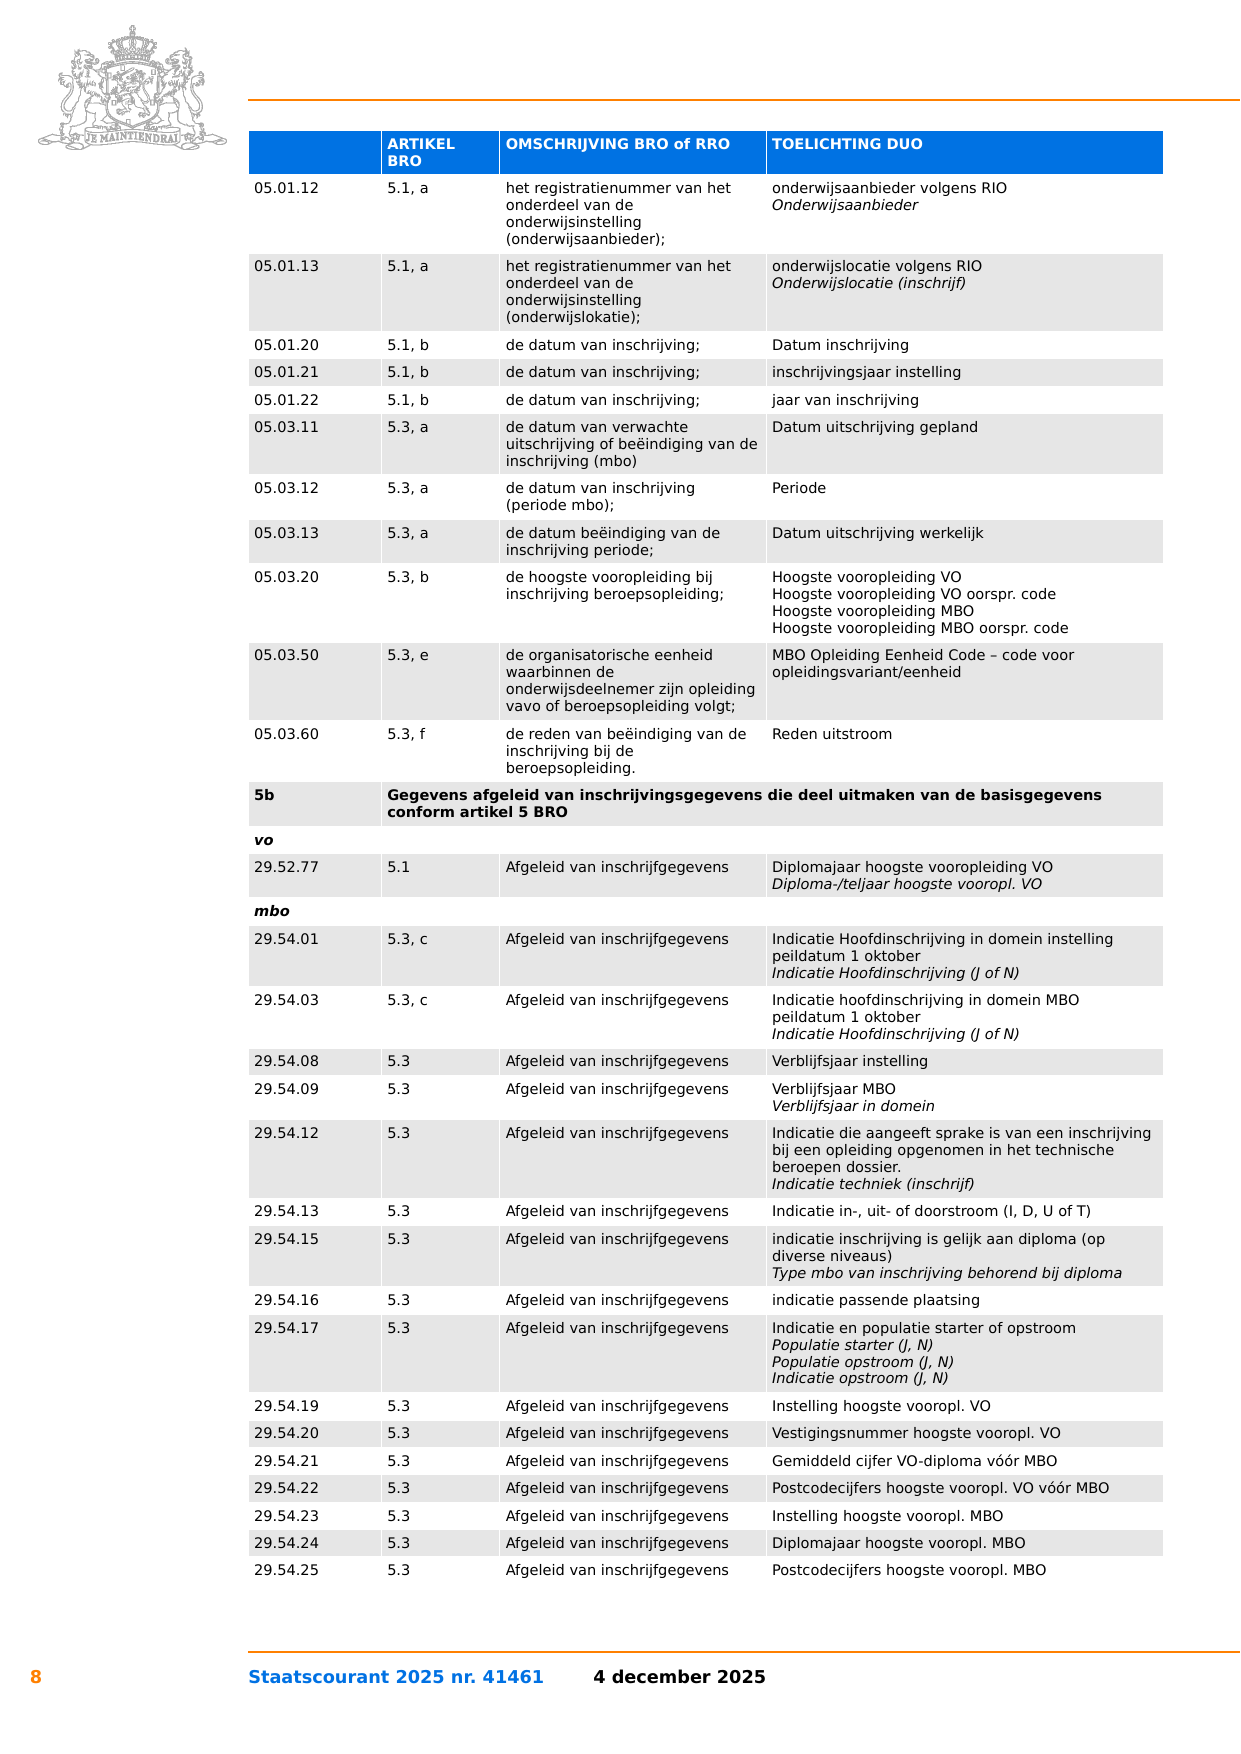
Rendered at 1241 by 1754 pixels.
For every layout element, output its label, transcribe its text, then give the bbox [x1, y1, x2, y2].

table_cell [382, 899, 499, 925]
table_cell 29.54.15 [249, 1226, 381, 1286]
table_cell 29.54.23 [249, 1503, 381, 1529]
table_cell 05.03.13 [249, 520, 381, 563]
table_cell 29.54.22 [249, 1475, 381, 1502]
table_header [249, 131, 381, 174]
table_cell 29.54.13 [249, 1199, 381, 1225]
table_cell 5.3 [382, 1049, 499, 1075]
table_cell 5.3, a [382, 476, 499, 519]
table_cell Afgeleid van inschrijfgegevens [500, 1199, 766, 1225]
table_cell Afgeleid van inschrijfgegevens [500, 1448, 766, 1474]
table_cell de datum van inschrijving; [500, 359, 766, 386]
table_cell 5.3 [382, 1120, 499, 1198]
table_cell 05.01.22 [249, 387, 381, 413]
table_cell 5.3 [382, 1315, 499, 1392]
table_cell Afgeleid van inschrijfgegevens [500, 854, 766, 897]
table_cell Vestigingsnummer hoogste vooropl. VO [767, 1421, 1163, 1447]
table_header ARTIKEL BRO [382, 131, 499, 174]
table_cell 05.01.12 [249, 175, 381, 253]
table_cell 5.3 [382, 1076, 499, 1119]
table_cell Indicatie Hoofdinschrijving in domein instelling peildatum 1 oktober Indicatie Hoofdinschrijving (J of N) [767, 926, 1163, 986]
table_cell 5.3 [382, 1558, 499, 1584]
table_cell vo [249, 827, 381, 853]
table_cell 5.1, b [382, 359, 499, 386]
table_cell 5.1, a [382, 175, 499, 253]
table_cell jaar van inschrijving [767, 387, 1163, 413]
table_cell 29.54.08 [249, 1049, 381, 1075]
table_cell Periode [767, 476, 1163, 519]
table_cell Gegevens afgeleid van inschrijvingsgegevens die deel uitmaken van de basisgegevens conform artikel 5 BRO [382, 782, 1163, 826]
table_cell 5.1 [382, 854, 499, 897]
table_cell de datum van inschrijving; [500, 332, 766, 358]
table_cell 29.54.16 [249, 1288, 381, 1314]
table_cell 5b [249, 782, 381, 826]
table_cell Indicatie hoofdinschrijving in domein MBO peildatum 1 oktober Indicatie Hoofdinschrijving (J of N) [767, 987, 1163, 1047]
table_cell 29.54.01 [249, 926, 381, 986]
table_cell [500, 827, 766, 853]
table_cell 5.3, f [382, 721, 499, 781]
table_cell Afgeleid van inschrijfgegevens [500, 1120, 766, 1198]
table_cell 5.3 [382, 1530, 499, 1556]
table_cell [382, 827, 499, 853]
table_cell Afgeleid van inschrijfgegevens [500, 1530, 766, 1556]
table_cell onderwijsaanbieder volgens RIO Onderwijsaanbieder [767, 175, 1163, 253]
table_cell 5.1, a [382, 254, 499, 331]
table_cell Datum inschrijving [767, 332, 1163, 358]
table_cell 5.3 [382, 1421, 499, 1447]
table_cell 29.54.03 [249, 987, 381, 1047]
table_cell 05.01.13 [249, 254, 381, 331]
table_cell Afgeleid van inschrijfgegevens [500, 1226, 766, 1286]
table_cell [500, 899, 766, 925]
table_cell Indicatie die aangeeft sprake is van een inschrijving bij een opleiding opgenomen in het technische beroepen dossier. Indicatie techniek (inschrijf) [767, 1120, 1163, 1198]
table_cell 05.01.21 [249, 359, 381, 386]
table_cell de reden van beëindiging van de inschrijving bij de beroepsopleiding. [500, 721, 766, 781]
table_cell indicatie inschrijving is gelijk aan diploma (op diverse niveaus) Type mbo van inschrijving behorend bij diploma [767, 1226, 1163, 1286]
table_cell 05.01.20 [249, 332, 381, 358]
table_cell de datum van verwachte uitschrijving of beëindiging van de inschrijving (mbo) [500, 414, 766, 474]
table_header TOELICHTING DUO [767, 131, 1163, 174]
table_cell 5.3, a [382, 414, 499, 474]
table_cell indicatie passende plaatsing [767, 1288, 1163, 1314]
table_cell Afgeleid van inschrijfgegevens [500, 1475, 766, 1502]
table_cell 05.03.20 [249, 564, 381, 642]
table_cell het registratienummer van het onderdeel van de onderwijsinstelling (onderwijsaanbieder); [500, 175, 766, 253]
table_cell het registratienummer van het onderdeel van de onderwijsinstelling (onderwijslokatie); [500, 254, 766, 331]
table_cell onderwijslocatie volgens RIO Onderwijslocatie (inschrijf) [767, 254, 1163, 331]
table_cell 5.3 [382, 1393, 499, 1419]
table_cell Afgeleid van inschrijfgegevens [500, 1049, 766, 1075]
table_cell Verblijfsjaar MBO Verblijfsjaar in domein [767, 1076, 1163, 1119]
table_cell Reden uitstroom [767, 721, 1163, 781]
table_cell Afgeleid van inschrijfgegevens [500, 987, 766, 1047]
table_cell MBO Opleiding Eenheid Code – code voor opleidingsvariant/eenheid [767, 643, 1163, 720]
table_cell 5.3, e [382, 643, 499, 720]
table_cell 29.54.21 [249, 1448, 381, 1474]
table_cell Verblijfsjaar instelling [767, 1049, 1163, 1075]
table_cell Diplomajaar hoogste vooropl. MBO [767, 1530, 1163, 1556]
table_cell Afgeleid van inschrijfgegevens [500, 926, 766, 986]
table_cell de datum van inschrijving; [500, 387, 766, 413]
table_cell 29.54.19 [249, 1393, 381, 1419]
table_cell Datum uitschrijving werkelijk [767, 520, 1163, 563]
table_cell Datum uitschrijving gepland [767, 414, 1163, 474]
table_cell 29.54.24 [249, 1530, 381, 1556]
table_cell inschrijvingsjaar instelling [767, 359, 1163, 386]
table_cell Gemiddeld cijfer VO-diploma vóór MBO [767, 1448, 1163, 1474]
picture [38, 25, 227, 150]
table_cell 29.54.17 [249, 1315, 381, 1392]
table_cell 29.54.09 [249, 1076, 381, 1119]
table_cell Instelling hoogste vooropl. MBO [767, 1503, 1163, 1529]
table_cell 05.03.12 [249, 476, 381, 519]
table_cell Afgeleid van inschrijfgegevens [500, 1076, 766, 1119]
table_cell Afgeleid van inschrijfgegevens [500, 1558, 766, 1584]
table_cell 5.3 [382, 1226, 499, 1286]
table_cell 29.54.25 [249, 1558, 381, 1584]
table_cell 05.03.50 [249, 643, 381, 720]
table_header OMSCHRIJVING BRO of RRO [500, 131, 766, 174]
table_cell Afgeleid van inschrijfgegevens [500, 1503, 766, 1529]
table_cell 5.3 [382, 1199, 499, 1225]
table_cell 5.3, c [382, 926, 499, 986]
table_cell 5.3, b [382, 564, 499, 642]
table_cell Postcodecijfers hoogste vooropl. VO vóór MBO [767, 1475, 1163, 1502]
table_cell 5.3 [382, 1503, 499, 1529]
table_cell 5.3 [382, 1475, 499, 1502]
table_cell 5.1, b [382, 387, 499, 413]
table_cell de datum van inschrijving (periode mbo); [500, 476, 766, 519]
table_cell de organisatorische eenheid waarbinnen de onderwijsdeelnemer zijn opleiding vavo of beroepsopleiding volgt; [500, 643, 766, 720]
table_cell 5.3 [382, 1448, 499, 1474]
table_cell de datum beëindiging van de inschrijving periode; [500, 520, 766, 563]
table_cell 5.1, b [382, 332, 499, 358]
table_cell 29.52.77 [249, 854, 381, 897]
table_cell 29.54.20 [249, 1421, 381, 1447]
table_cell Indicatie in-, uit- of doorstroom (I, D, U of T) [767, 1199, 1163, 1225]
table_cell Afgeleid van inschrijfgegevens [500, 1393, 766, 1419]
table_cell 29.54.12 [249, 1120, 381, 1198]
table_cell 5.3, c [382, 987, 499, 1047]
table_cell Indicatie en populatie starter of opstroom Populatie starter (J, N) Populatie opstroom (J, N) Indicatie opstroom (J, N) [767, 1315, 1163, 1392]
table_cell Afgeleid van inschrijfgegevens [500, 1288, 766, 1314]
table_cell Diplomajaar hoogste vooropleiding VO Diploma-/teljaar hoogste vooropl. VO [767, 854, 1163, 897]
table_cell 5.3 [382, 1288, 499, 1314]
table_cell Hoogste vooropleiding VO Hoogste vooropleiding VO oorspr. code Hoogste vooropleiding MBO Hoogste vooropleiding MBO oorspr. code [767, 564, 1163, 642]
table_cell 5.3, a [382, 520, 499, 563]
table_cell [767, 899, 1163, 925]
table_cell mbo [249, 899, 381, 925]
table_cell 05.03.60 [249, 721, 381, 781]
table_cell Postcodecijfers hoogste vooropl. MBO [767, 1558, 1163, 1584]
table_cell Afgeleid van inschrijfgegevens [500, 1315, 766, 1392]
table_cell Afgeleid van inschrijfgegevens [500, 1421, 766, 1447]
table_cell de hoogste vooropleiding bij inschrijving beroepsopleiding; [500, 564, 766, 642]
table_cell [767, 827, 1163, 853]
table_cell Instelling hoogste vooropl. VO [767, 1393, 1163, 1419]
table_cell 05.03.11 [249, 414, 381, 474]
